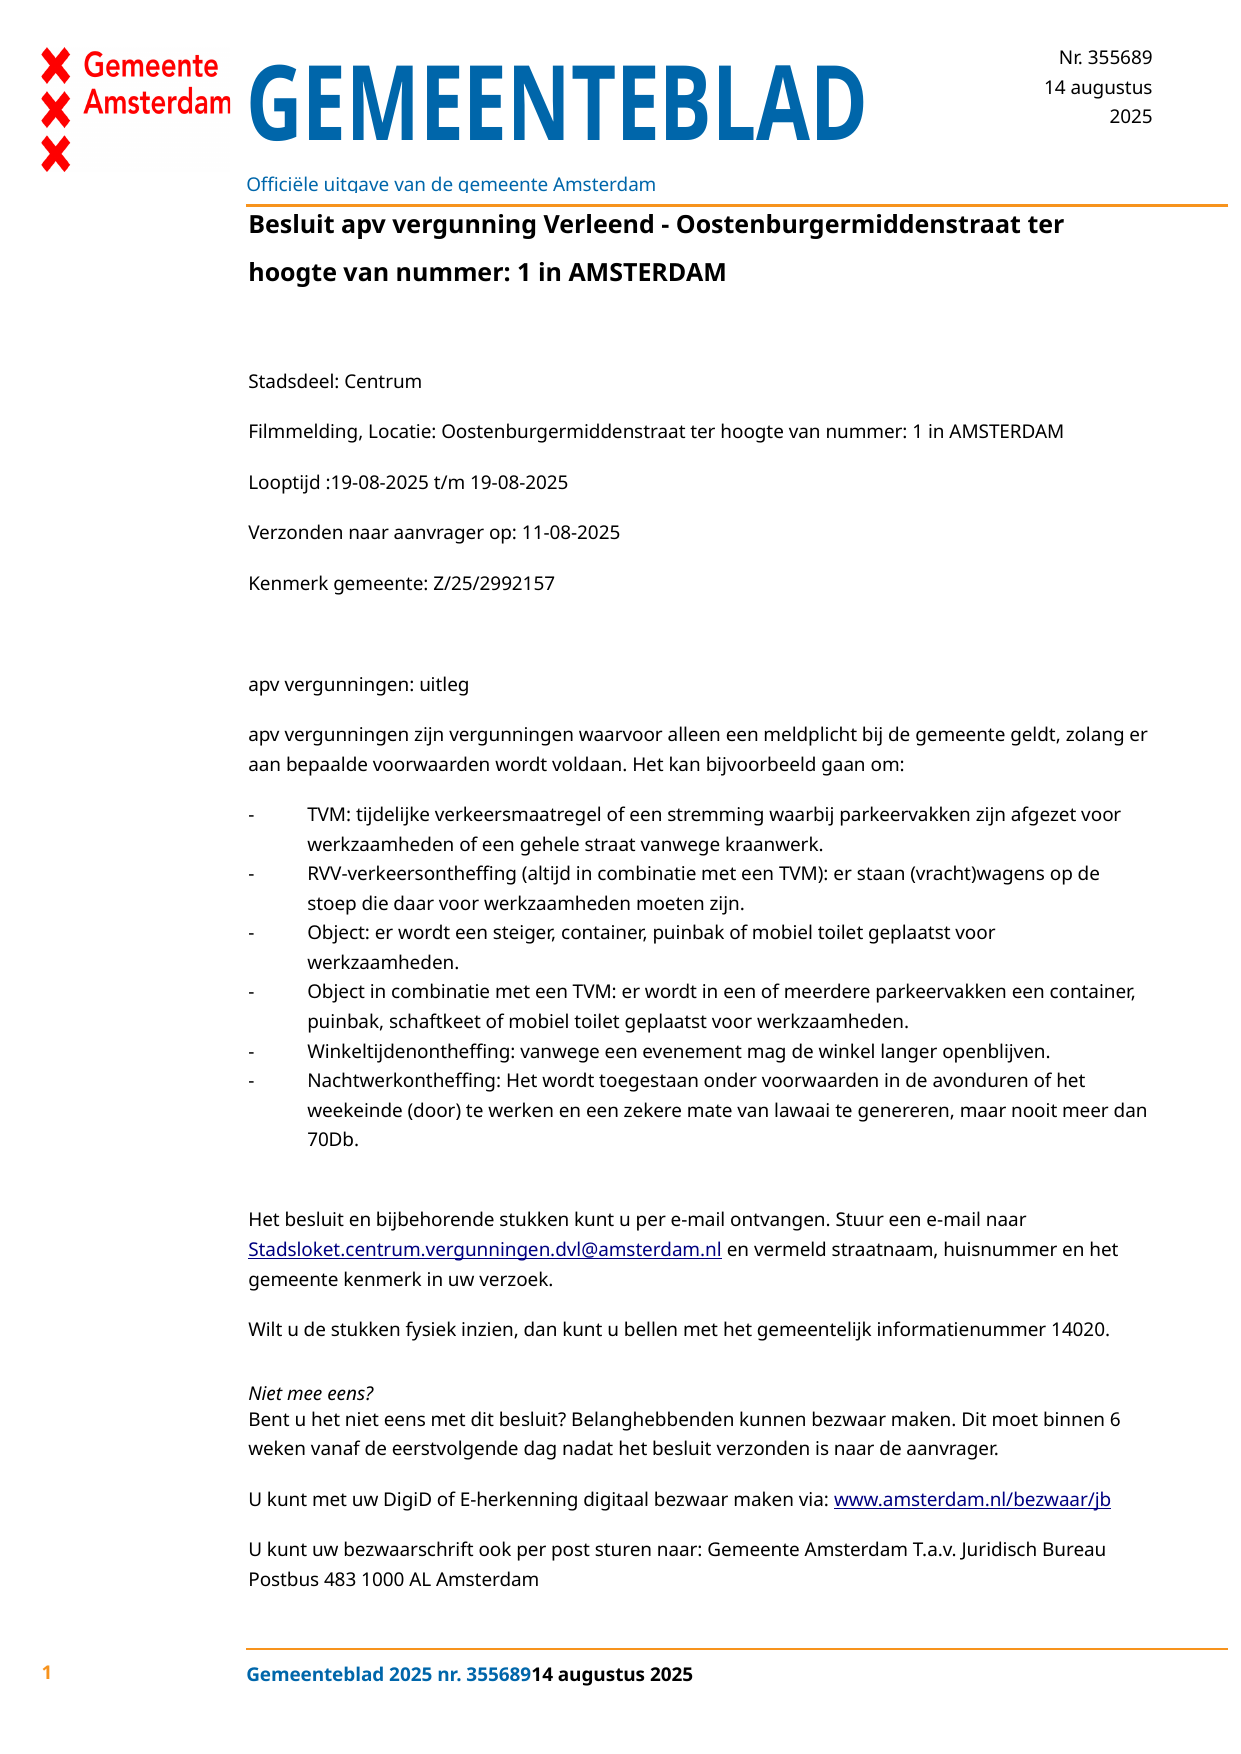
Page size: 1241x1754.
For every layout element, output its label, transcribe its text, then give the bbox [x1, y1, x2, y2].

text Besluit apv vergunning Verleend - Oostenburgermiddenstraat ter hoogte van nummer: 1 in AMSTERDAM [248, 207, 1152, 288]
list Object: er wordt een steiger, container, puinbak of mobiel toilet geplaatst voor werkzaamheden. [248, 919, 1152, 975]
text Looptijd :19-08-2025 t/m 19-08-2025 [248, 469, 1152, 495]
list TVM: tijdelijke verkeersmaatregel of een stremming waarbij parkeervakken zijn afgezet voor werkzaamheden of een gehele straat vanwege kraanwerk. [248, 801, 1152, 857]
text Niet mee eens? [248, 1380, 1152, 1406]
text U kunt uw bezwaarschrift ook per post sturen naar: Gemeente Amsterdam T.a.v. Juridisch Bureau Postbus 483 1000 AL Amsterdam [248, 1536, 1152, 1592]
text apv vergunningen: uitleg [248, 671, 1152, 697]
text Wilt u de stukken fysiek inzien, dan kunt u bellen met het gemeentelijk informatienummer 14020. [248, 1316, 1152, 1342]
list Nachtwerkontheffing: Het wordt toegestaan onder voorwaarden in de avonduren of het weekeinde (door) te werken en een zekere mate van lawaai te genereren, maar nooit meer dan 70Db. [248, 1067, 1152, 1152]
text Het besluit en bijbehorende stukken kunt u per e-mail ontvangen. Stuur een e-mail naar Stadsloket.centrum.vergunningen.dvl@amsterdam.nl en vermeld straatnaam, huisnummer en het gemeente kenmerk in uw verzoek. [248, 1207, 1152, 1292]
text Verzonden naar aanvrager op: 11-08-2025 [248, 519, 1152, 545]
list Winkeltijdenontheffing: vanwege een evenement mag de winkel langer openblijven. [248, 1038, 1152, 1064]
text Bent u het niet eens met dit besluit? Belanghebbenden kunnen bezwaar maken. Dit moet binnen 6 weken vanaf de eerstvolgende dag nadat het besluit verzonden is naar de aanvrager. [248, 1406, 1152, 1461]
list RVV-verkeersontheffing (altijd in combinatie met een TVM): er staan (vracht)wagens op de stoep die daar voor werkzaamheden moeten zijn. [248, 860, 1152, 916]
list Object in combinatie met een TVM: er wordt in een of meerdere parkeervakken een container, puinbak, schaftkeet of mobiel toilet geplaatst voor werkzaamheden. [248, 979, 1152, 1034]
text apv vergunningen zijn vergunningen waarvoor alleen een meldplicht bij de gemeente geldt, zolang er aan bepaalde voorwaarden wordt voldaan. Het kan bijvoorbeeld gaan om: [248, 721, 1152, 777]
text Filmmelding, Locatie: Oostenburgermiddenstraat ter hoogte van nummer: 1 in AMSTERDAM [248, 419, 1152, 444]
picture [41, 47, 231, 172]
text Kenmerk gemeente: Z/25/2992157 [248, 570, 1152, 596]
text Stadsdeel: Centrum [248, 368, 1152, 394]
text U kunt met uw DigiD of E-herkenning digitaal bezwaar maken via: www.amsterdam.nl/bezwaar/jb [248, 1486, 1152, 1512]
